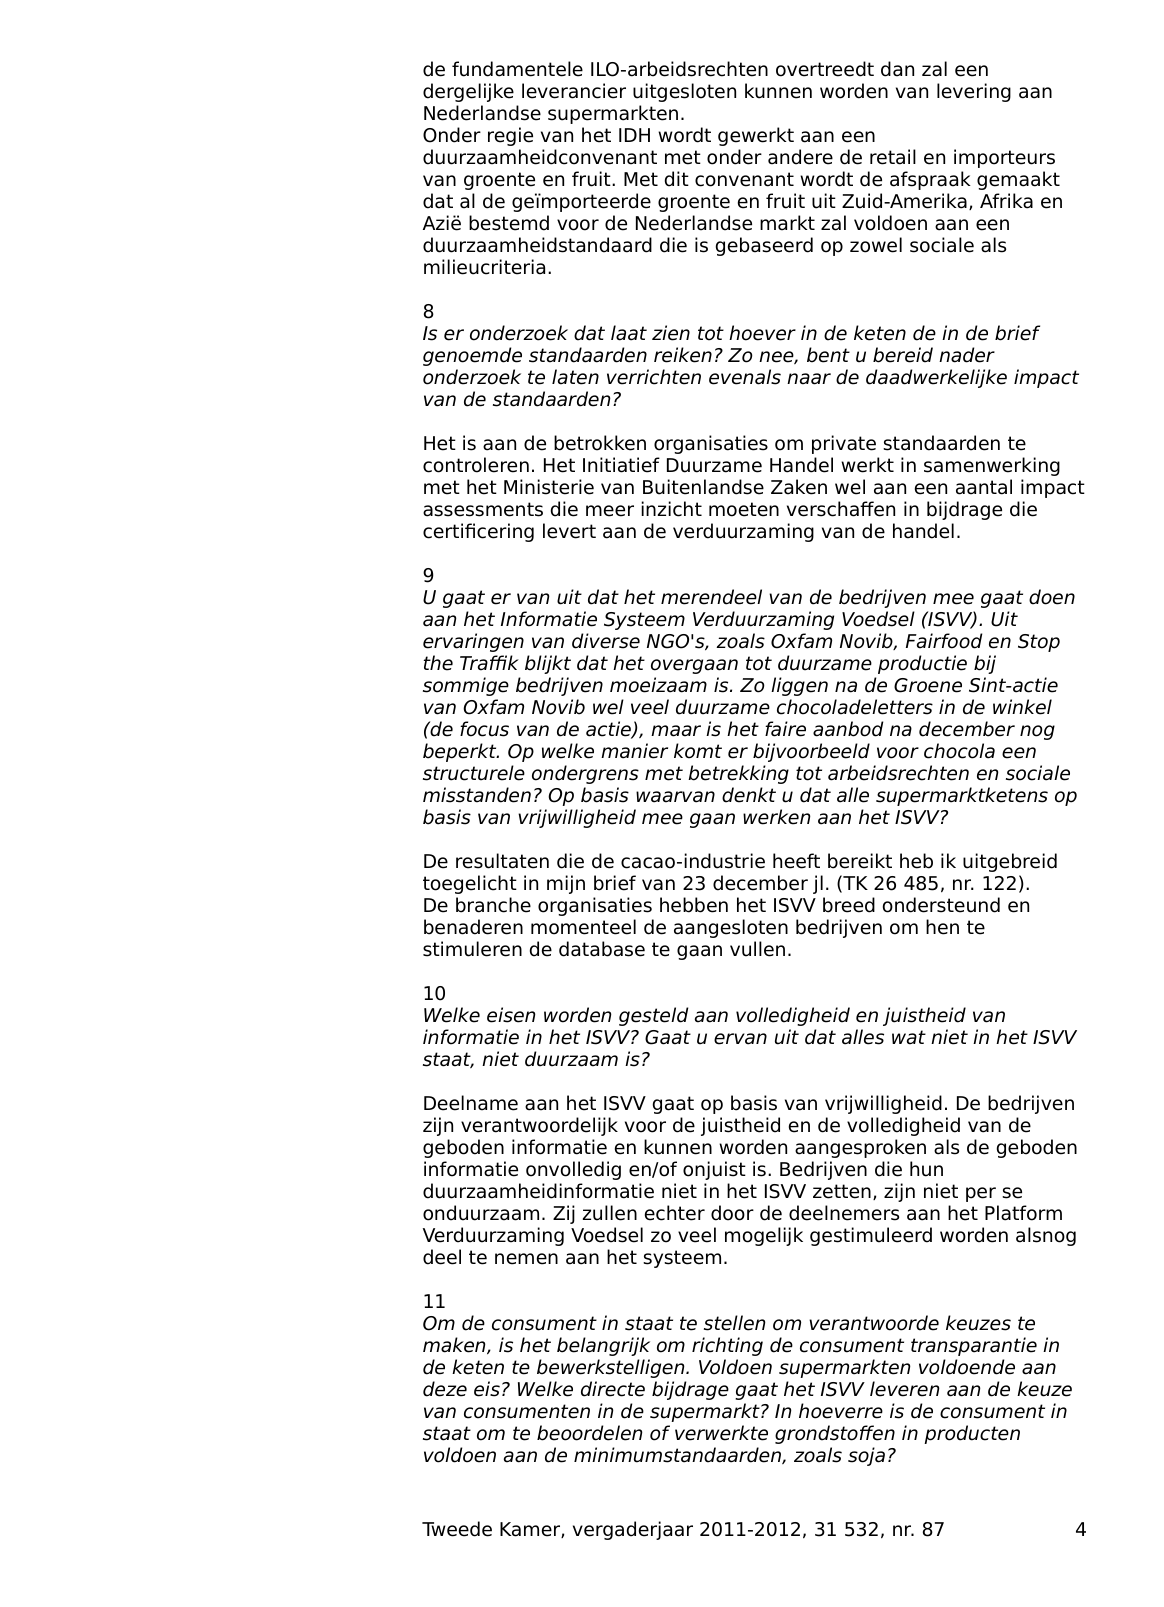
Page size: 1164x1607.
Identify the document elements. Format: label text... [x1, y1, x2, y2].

text Om de consument in staat te stellen om verantwoorde keuzes te maken, is het belangrijk om richting de consument transparantie in de keten te bewerkstelligen. Voldoen supermarkten voldoende aan deze eis? Welke directe bijdrage gaat het ISVV leveren aan de keuze van consumenten in de supermarkt? In hoeverre is de consument in staat om te beoordelen of verwerkte grondstoffen in producten voldoen aan de minimumstandaarden, zoals soja? [422, 1313, 1087, 1467]
text 8 [422, 301, 1087, 323]
text Deelname aan het ISVV gaat op basis van vrijwilligheid. De bedrijven zijn verantwoordelijk voor de juistheid en de volledigheid van de geboden informatie en kunnen worden aangesproken als de geboden informatie onvolledig en/of onjuist is. Bedrijven die hun duurzaamheidinformatie niet in het ISVV zetten, zijn niet per se onduurzaam. Zij zullen echter door de deelnemers aan het Platform Verduurzaming Voedsel zo veel mogelijk gestimuleerd worden alsnog deel te nemen aan het systeem. [422, 1093, 1087, 1269]
text 11 [422, 1291, 1087, 1313]
text 9 [422, 565, 1087, 587]
text Onder regie van het IDH wordt gewerkt aan een duurzaamheidconvenant met onder andere de retail en importeurs van groente en fruit. Met dit convenant wordt de afspraak gemaakt dat al de geïmporteerde groente en fruit uit Zuid-Amerika, Afrika en Azië bestemd voor de Nederlandse markt zal voldoen aan een duurzaamheidstandaard die is gebaseerd op zowel sociale als milieucriteria. [422, 125, 1087, 279]
text de fundamentele ILO-arbeidsrechten overtreedt dan zal een dergelijke leverancier uitgesloten kunnen worden van levering aan Nederlandse supermarkten. [422, 59, 1087, 125]
text Het is aan de betrokken organisaties om private standaarden te controleren. Het Initiatief Duurzame Handel werkt in samenwerking met het Ministerie van Buitenlandse Zaken wel aan een aantal impact assessments die meer inzicht moeten verschaffen in bijdrage die certificering levert aan de verduurzaming van de handel. [422, 433, 1087, 543]
text U gaat er van uit dat het merendeel van de bedrijven mee gaat doen aan het Informatie Systeem Verduurzaming Voedsel (ISVV). Uit ervaringen van diverse NGO's, zoals Oxfam Novib, Fairfood en Stop the Traffik blijkt dat het overgaan tot duurzame productie bij sommige bedrijven moeizaam is. Zo liggen na de Groene Sint-actie van Oxfam Novib wel veel duurzame chocoladeletters in de winkel (de focus van de actie), maar is het faire aanbod na december nog beperkt. Op welke manier komt er bijvoorbeeld voor chocola een structurele ondergrens met betrekking tot arbeidsrechten en sociale misstanden? Op basis waarvan denkt u dat alle supermarktketens op basis van vrijwilligheid mee gaan werken aan het ISVV? [422, 587, 1087, 829]
text 10 [422, 983, 1087, 1005]
text De branche organisaties hebben het ISVV breed ondersteund en benaderen momenteel de aangesloten bedrijven om hen te stimuleren de database te gaan vullen. [422, 895, 1087, 961]
text Welke eisen worden gesteld aan volledigheid en juistheid van informatie in het ISVV? Gaat u ervan uit dat alles wat niet in het ISVV staat, niet duurzaam is? [422, 1005, 1087, 1071]
text Is er onderzoek dat laat zien tot hoever in de keten de in de brief genoemde standaarden reiken? Zo nee, bent u bereid nader onderzoek te laten verrichten evenals naar de daadwerkelijke impact van de standaarden? [422, 323, 1087, 411]
text De resultaten die de cacao-industrie heeft bereikt heb ik uitgebreid toegelicht in mijn brief van 23 december jl. (TK 26 485, nr. 122). [422, 851, 1087, 895]
